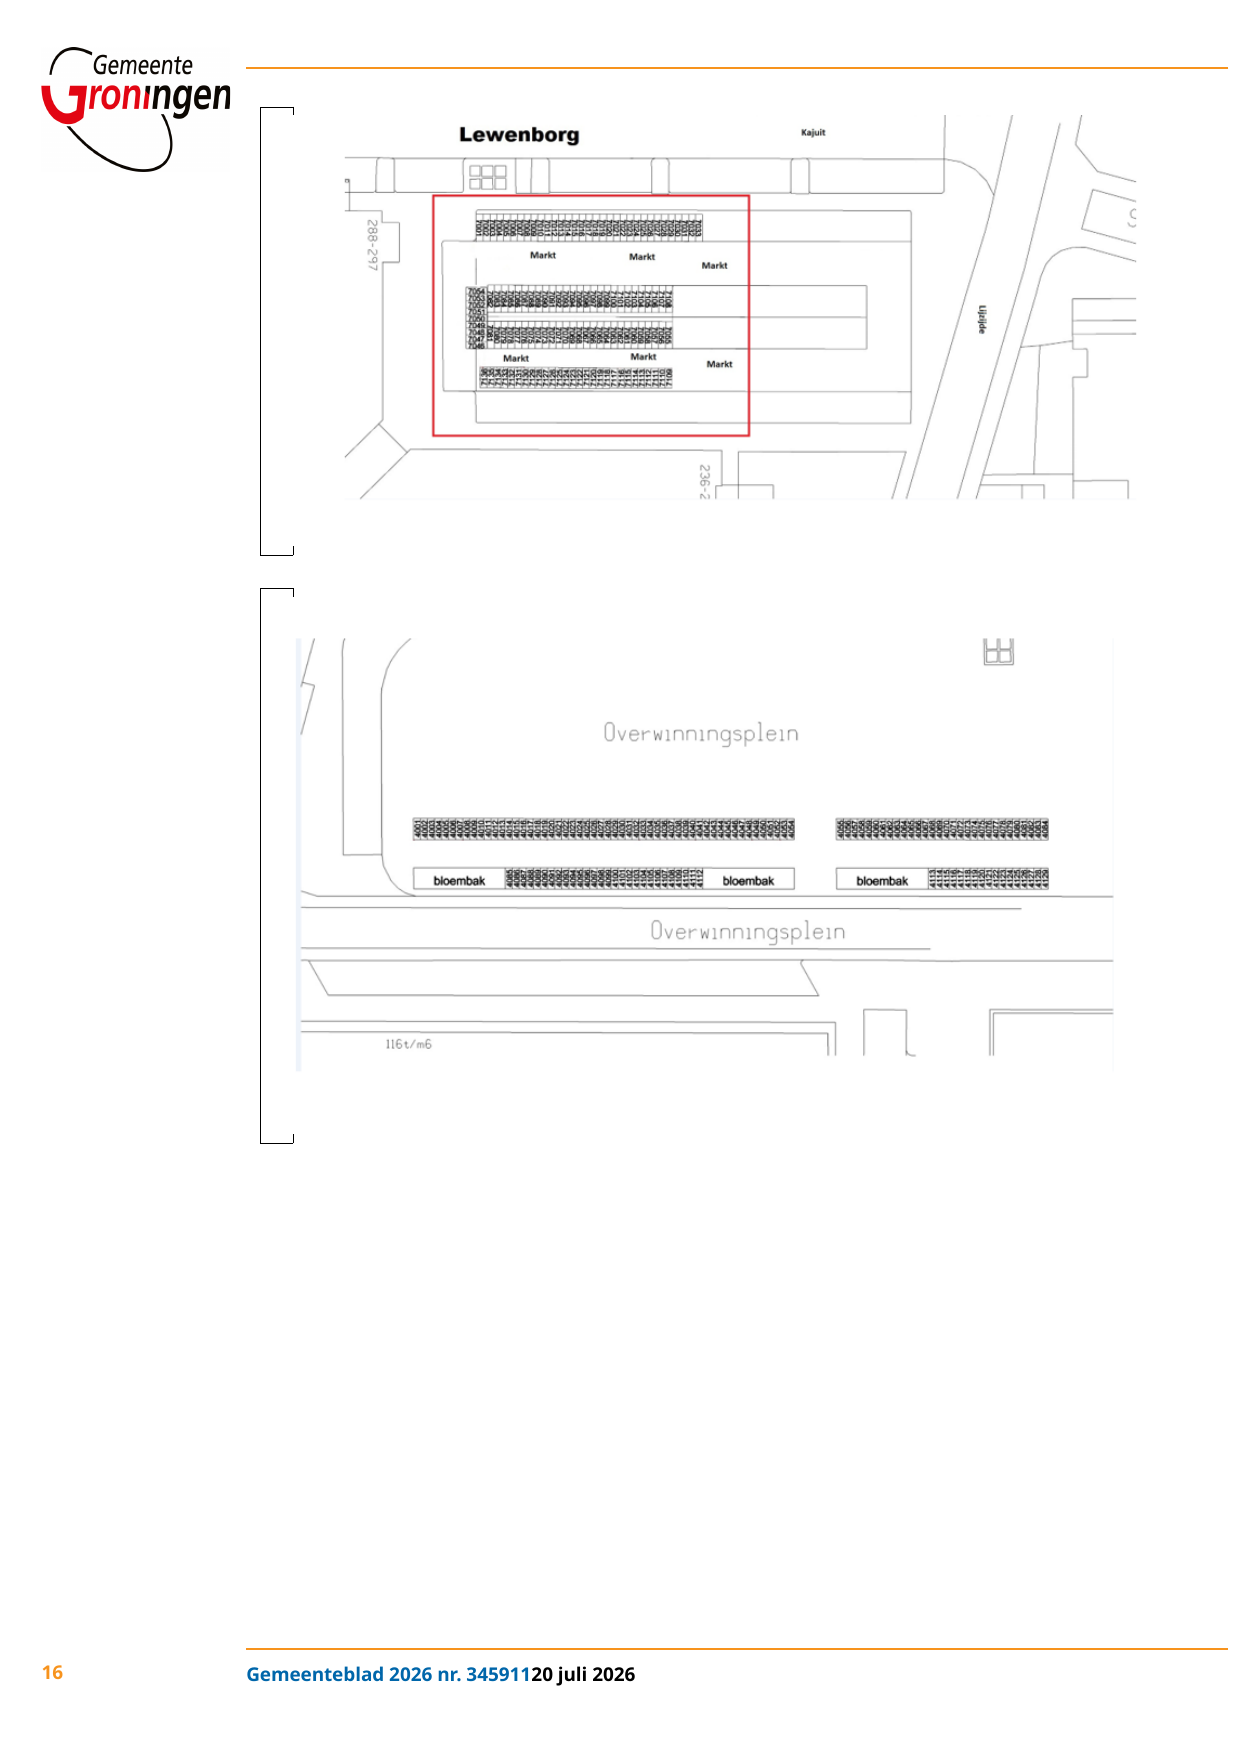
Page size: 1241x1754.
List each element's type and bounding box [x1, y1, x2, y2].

picture [41, 47, 231, 172]
picture [268, 115, 1173, 546]
picture [268, 597, 1173, 1134]
